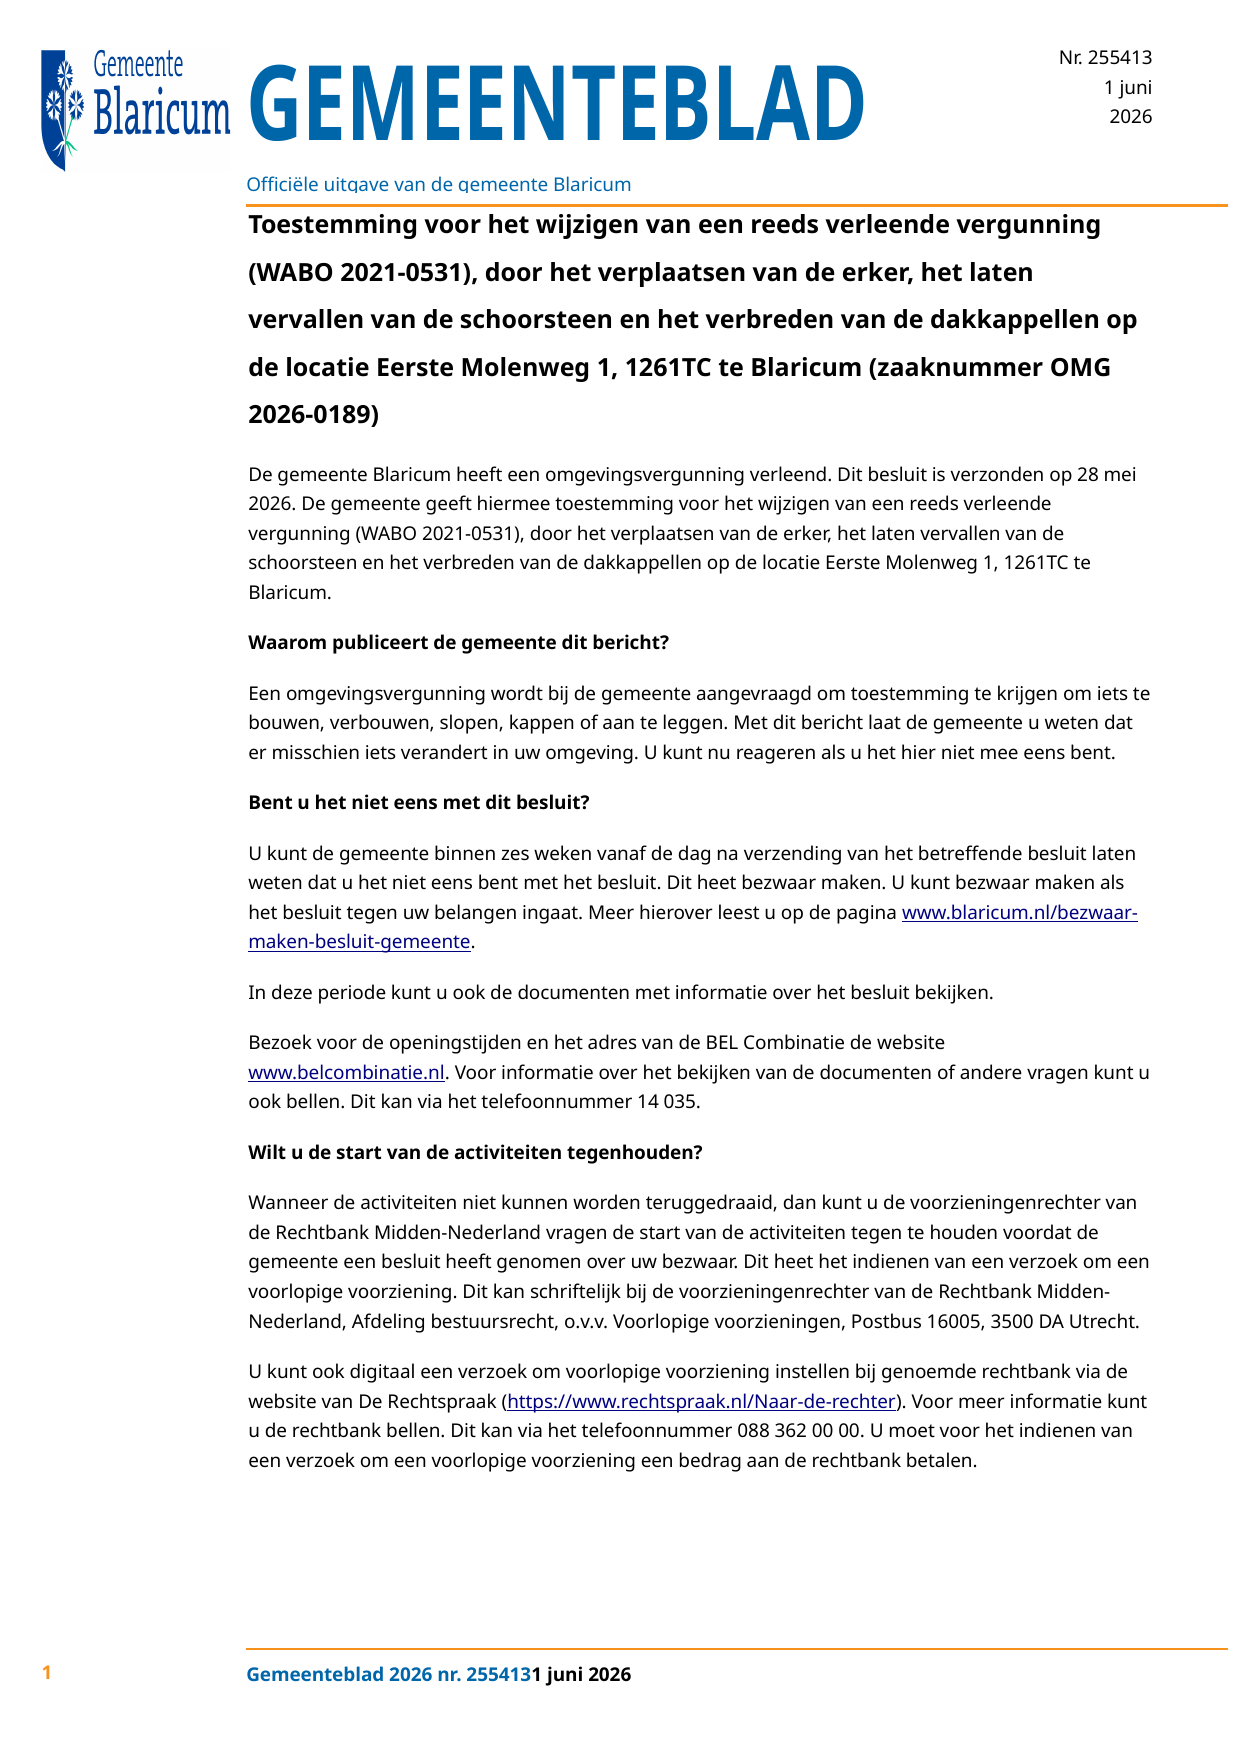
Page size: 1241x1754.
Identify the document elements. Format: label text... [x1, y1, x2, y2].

text Bezoek voor de openingstijden en het adres van de BEL Combinatie de website www.belcombinatie.nl. Voor informatie over het bekijken van de documenten of andere vragen kunt u ook bellen. Dit kan via het telefoonnummer 14 035. [248, 1029, 1152, 1114]
text Wilt u de start van de activiteiten tegenhouden? [248, 1139, 1152, 1165]
text In deze periode kunt u ook de documenten met informatie over het besluit bekijken. [248, 979, 1152, 1005]
text De gemeente Blaricum heeft een omgevingsvergunning verleend. Dit besluit is verzonden op 28 mei 2026. De gemeente geeft hiermee toestemming voor het wijzigen van een reeds verleende vergunning (WABO 2021-0531), door het verplaatsen van de erker, het laten vervallen van de schoorsteen en het verbreden van de dakkappellen op de locatie Eerste Molenweg 1, 1261TC te Blaricum. [248, 461, 1152, 605]
text Waarom publiceert de gemeente dit bericht? [248, 629, 1152, 655]
text Een omgevingsvergunning wordt bij de gemeente aangevraagd om toestemming te krijgen om iets te bouwen, verbouwen, slopen, kappen of aan te leggen. Met dit bericht laat de gemeente u weten dat er misschien iets verandert in uw omgeving. U kunt nu reageren als u het hier niet mee eens bent. [248, 680, 1152, 765]
text U kunt de gemeente binnen zes weken vanaf de dag na verzending van het betreffende besluit laten weten dat u het niet eens bent met het besluit. Dit heet bezwaar maken. U kunt bezwaar maken als het besluit tegen uw belangen ingaat. Meer hierover leest u op de pagina www.blaricum.nl/bezwaar-maken-besluit-gemeente. [248, 840, 1152, 954]
text Wanneer de activiteiten niet kunnen worden teruggedraaid, dan kunt u de voorzieningenrechter van de Rechtbank Midden-Nederland vragen de start van de activiteiten tegen te houden voordat de gemeente een besluit heeft genomen over uw bezwaar. Dit heet het indienen van een verzoek om een voorlopige voorziening. Dit kan schriftelijk bij de voorzieningenrechter van de Rechtbank Midden-Nederland, Afdeling bestuursrecht, o.v.v. Voorlopige voorzieningen, Postbus 16005, 3500 DA Utrecht. [248, 1189, 1152, 1333]
text Bent u het niet eens met dit besluit? [248, 789, 1152, 815]
text U kunt ook digitaal een verzoek om voorlopige voorziening instellen bij genoemde rechtbank via de website van De Rechtspraak (https://www.rechtspraak.nl/Naar-de-rechter). Voor meer informatie kunt u de rechtbank bellen. Dit kan via het telefoonnummer 088 362 00 00. U moet voor het indienen van een verzoek om een voorlopige voorziening een bedrag aan de rechtbank betalen. [248, 1358, 1152, 1473]
text Toestemming voor het wijzigen van een reeds verleende vergunning (WABO 2021-0531), door het verplaatsen van de erker, het laten vervallen van de schoorsteen en het verbreden van de dakkappellen op de locatie Eerste Molenweg 1, 1261TC te Blaricum (zaaknummer OMG 2026-0189) [248, 207, 1152, 431]
picture [41, 47, 231, 172]
